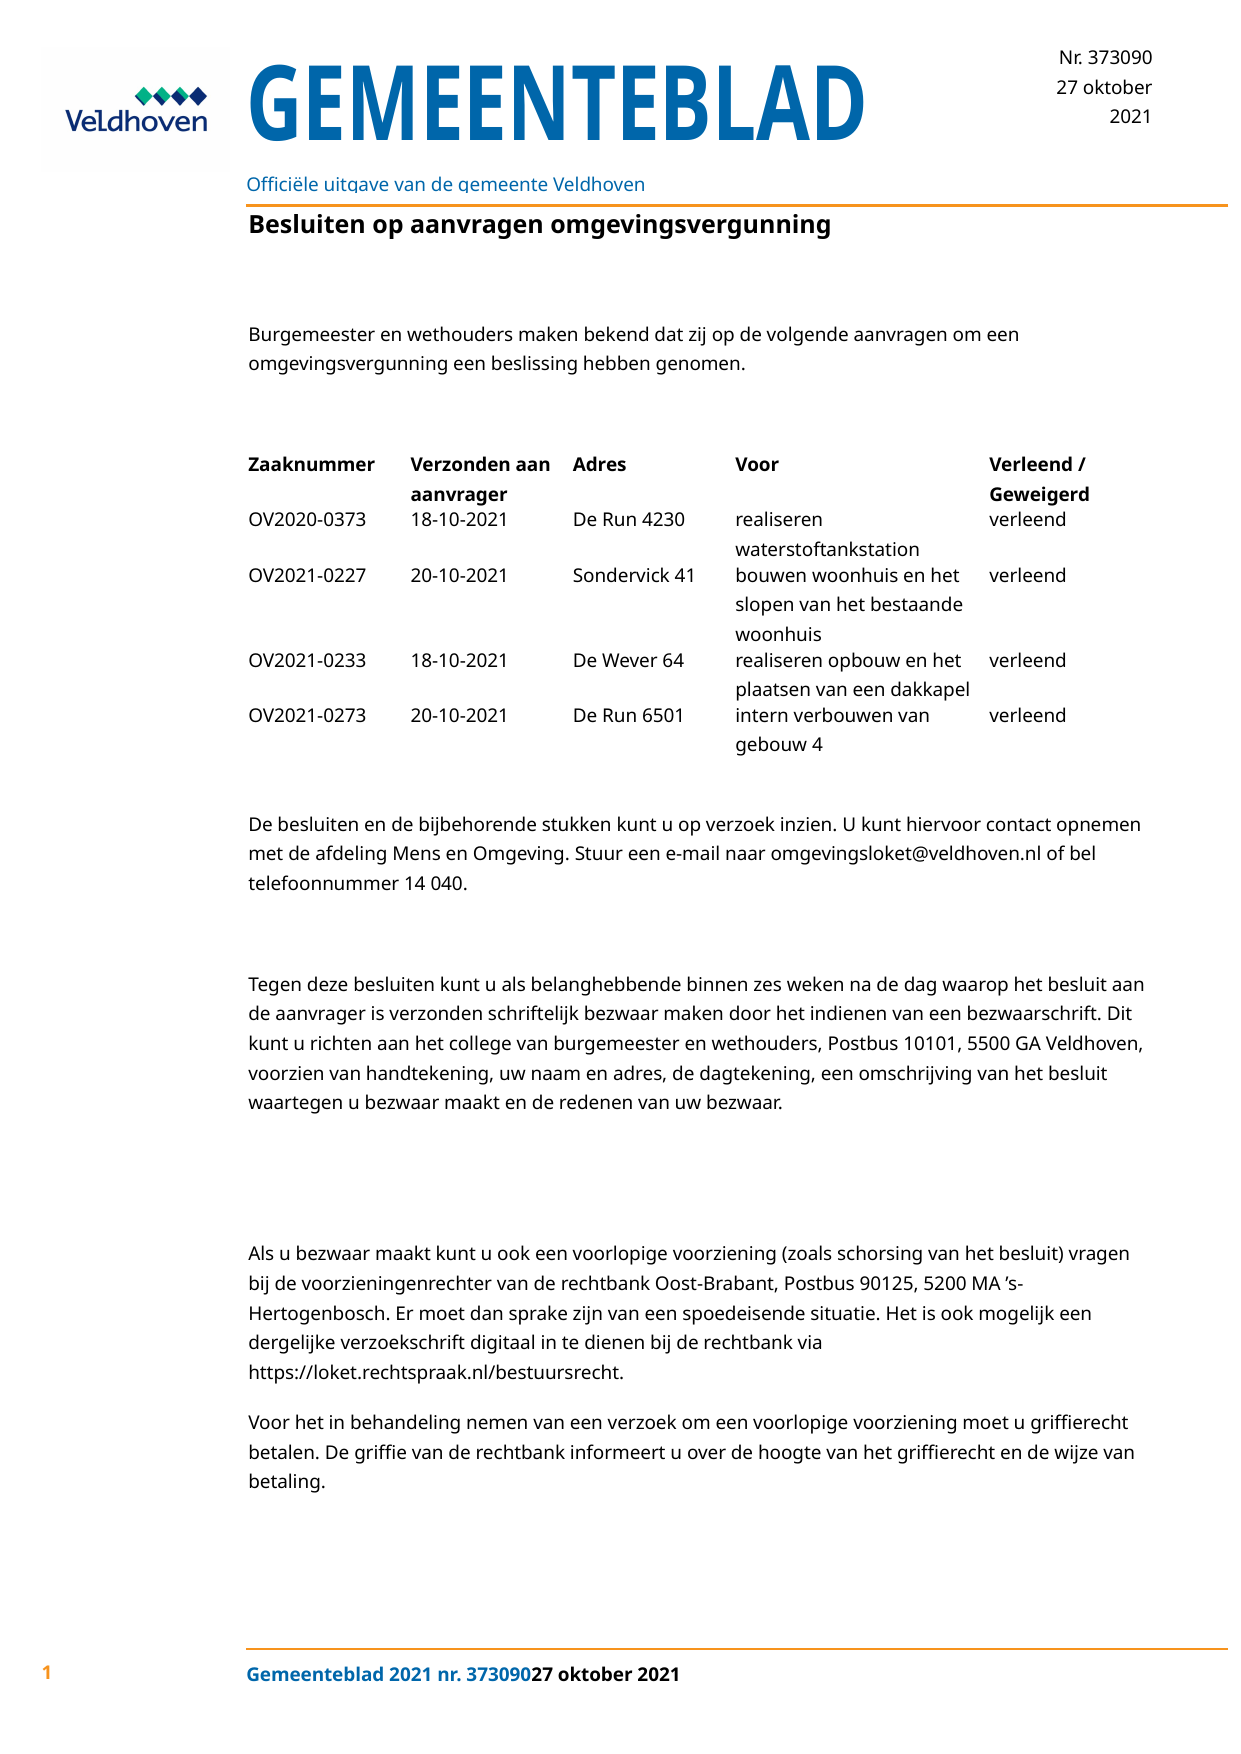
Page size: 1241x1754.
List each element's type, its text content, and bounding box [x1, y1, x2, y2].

table_cell De Run 4230 [573, 507, 735, 562]
table_cell intern verbouwen van gebouw 4 [735, 702, 989, 757]
table_header Voor [735, 451, 989, 507]
text Tegen deze besluiten kunt u als belanghebbende binnen zes weken na de dag waarop het besluit aan de aanvrager is verzonden schriftelijk bezwaar maken door het indienen van een bezwaarschrift. Dit kunt u richten aan het college van burgemeester en wethouders, Postbus 10101, 5500 GA Veldhoven, voorzien van handtekening, uw naam en adres, de dagtekening, een omschrijving van het besluit waartegen u bezwaar maakt en de redenen van uw bezwaar. [248, 971, 1152, 1115]
table_cell 18-10-2021 [410, 507, 573, 562]
text Als u bezwaar maakt kunt u ook een voorlopige voorziening (zoals schorsing van het besluit) vragen bij de voorzieningenrechter van de rechtbank Oost-Brabant, Postbus 90125, 5200 MA ’s-Hertogenbosch. Er moet dan sprake zijn van een spoedeisende situatie. Het is ook mogelijk een dergelijke verzoekschrift digitaal in te dienen bij de rechtbank via https://loket.rechtspraak.nl/bestuursrecht. [248, 1241, 1152, 1385]
table_cell realiseren opbouw en het plaatsen van een dakkapel [735, 647, 989, 702]
table_cell verleend [989, 702, 1152, 757]
table_cell De Wever 64 [573, 647, 735, 702]
text Voor het in behandeling nemen van een verzoek om een voorlopige voorziening moet u griffierecht betalen. De griffie van de rechtbank informeert u over de hoogte van het griffierecht en de wijze van betaling. [248, 1409, 1152, 1494]
table_cell bouwen woonhuis en het slopen van het bestaande woonhuis [735, 562, 989, 647]
table_cell 18-10-2021 [410, 647, 573, 702]
table_header Verzonden aan aanvrager [410, 451, 573, 507]
table_cell Sondervick 41 [573, 562, 735, 647]
table_cell OV2021-0273 [248, 702, 410, 757]
table_cell 20-10-2021 [410, 702, 573, 757]
table_header Zaaknummer [248, 451, 410, 507]
table_header Adres [573, 451, 735, 507]
table_header Verleend / Geweigerd [989, 451, 1152, 507]
picture [41, 47, 231, 172]
table_cell OV2020-0373 [248, 507, 410, 562]
table_cell 20-10-2021 [410, 562, 573, 647]
table_cell OV2021-0227 [248, 562, 410, 647]
table_cell OV2021-0233 [248, 647, 410, 702]
table_cell verleend [989, 647, 1152, 702]
table_cell verleend [989, 562, 1152, 647]
table_cell verleend [989, 507, 1152, 562]
table_cell realiseren waterstoftankstation [735, 507, 989, 562]
table_cell De Run 6501 [573, 702, 735, 757]
text De besluiten en de bijbehorende stukken kunt u op verzoek inzien. U kunt hiervoor contact opnemen met de afdeling Mens en Omgeving. Stuur een e-mail naar omgevingsloket@veldhoven.nl of bel telefoonnummer 14 040. [248, 811, 1152, 896]
text Besluiten op aanvragen omgevingsvergunning [248, 207, 1152, 241]
text Burgemeester en wethouders maken bekend dat zij op de volgende aanvragen om een omgevingsvergunning een beslissing hebben genomen. [248, 321, 1152, 376]
